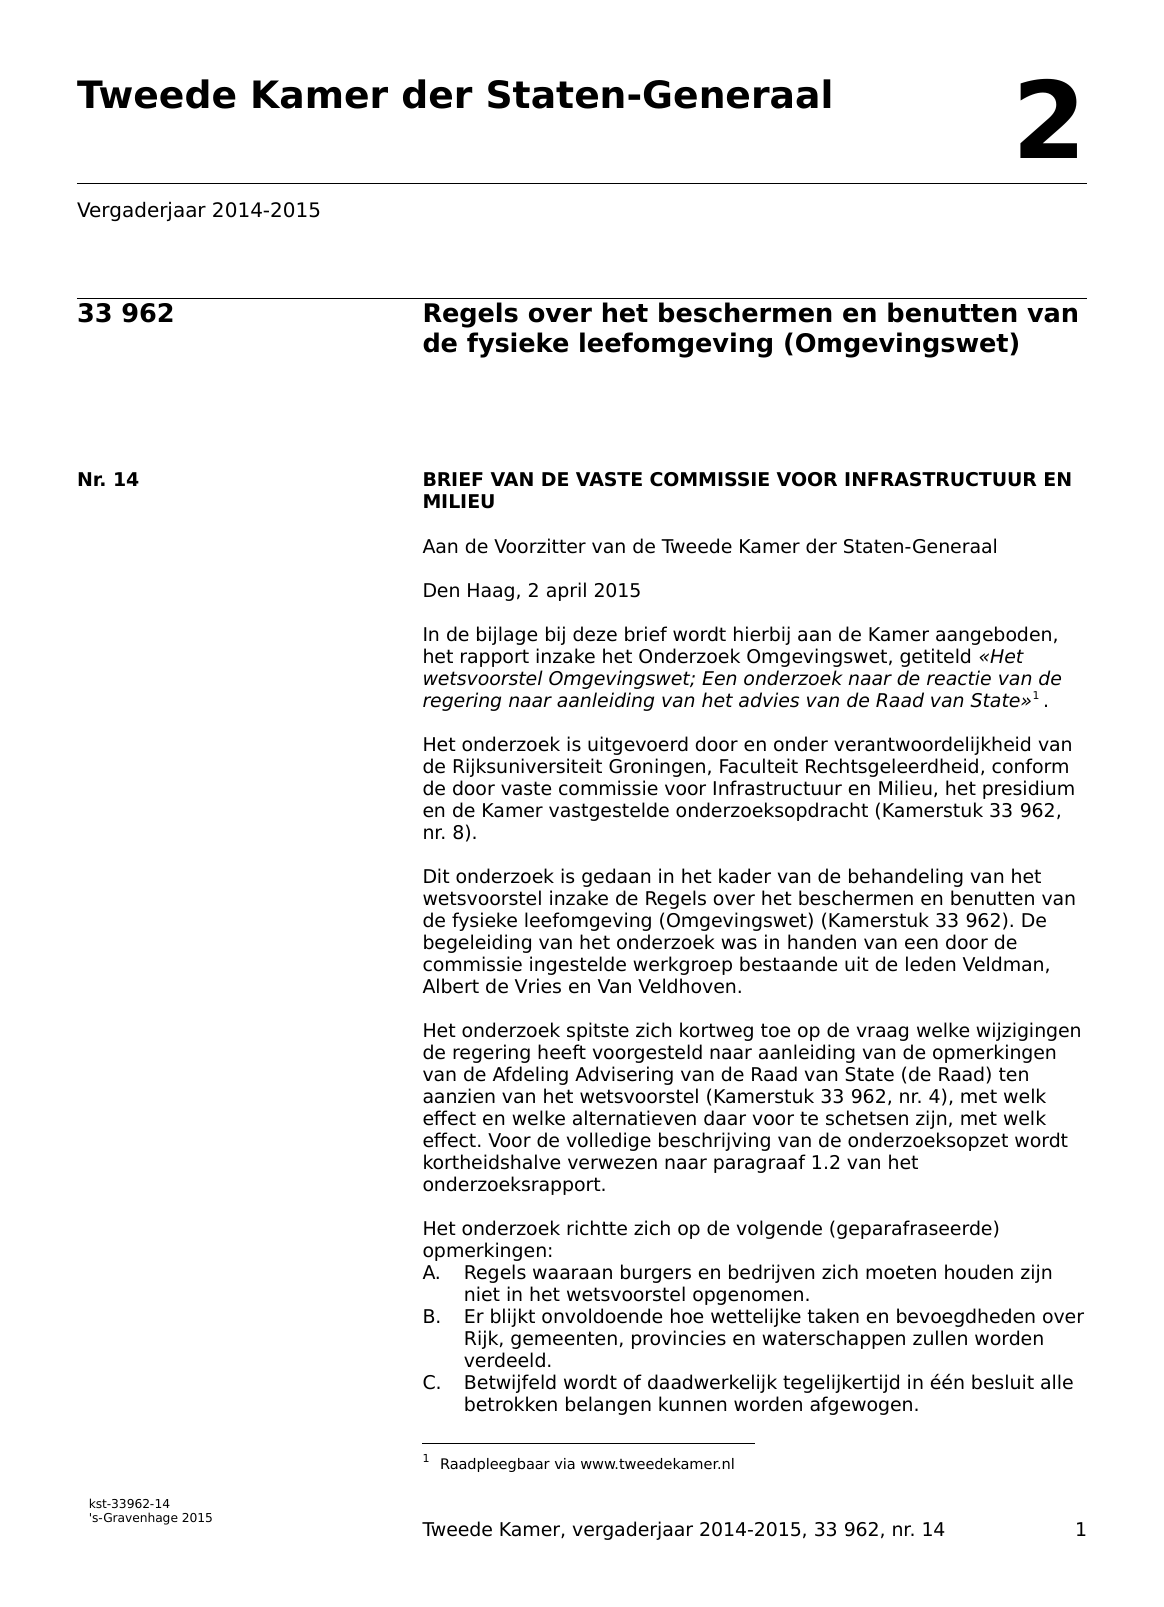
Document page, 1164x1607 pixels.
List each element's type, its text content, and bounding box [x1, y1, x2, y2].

text C. Betwijfeld wordt of daadwerkelijk tegelijkertijd in één besluit alle betrokken belangen kunnen worden afgewogen. [422, 1372, 1087, 1416]
table_header 2 [886, 59, 1087, 183]
text Het onderzoek richtte zich op de volgende (geparafraseerde) opmerkingen: [422, 1218, 1087, 1262]
text 's-Gravenhage 2015 [88, 1511, 323, 1525]
table_header Tweede Kamer der Staten-Generaal [77, 59, 886, 183]
text Dit onderzoek is gedaan in het kader van de behandeling van het wetsvoorstel inzake de Regels over het beschermen en benutten van de fysieke leefomgeving (Omgevingswet) (Kamerstuk 33 962). De begeleiding van het onderzoek was in handen van een door de commissie ingestelde werkgroep bestaande uit de leden Veldman, Albert de Vries en Van Veldhoven. [422, 866, 1087, 998]
text A. Regels waaraan burgers en bedrijven zich moeten houden zijn niet in het wetsvoorstel opgenomen. [422, 1262, 1087, 1306]
text B. Er blijkt onvoldoende hoe wettelijke taken en bevoegdheden over Rijk, gemeenten, provincies en waterschappen zullen worden verdeeld. [422, 1306, 1087, 1372]
text Aan de Voorzitter van de Tweede Kamer der Staten-Generaal [422, 536, 1087, 557]
text Het onderzoek spitste zich kortweg toe op de vraag welke wijzigingen de regering heeft voorgesteld naar aanleiding van de opmerkingen van de Afdeling Advisering van de Raad van State (de Raad) ten aanzien van het wetsvoorstel (Kamerstuk 33 962, nr. 4), met welk effect en welke alternatieven daar voor te schetsen zijn, met welk effect. Voor de volledige beschrijving van de onderzoeksopzet wordt kortheidshalve verwezen naar paragraaf 1.2 van het onderzoeksrapport. [422, 1020, 1087, 1196]
subtitle 33 962 Regels over het beschermen en benutten van de fysieke leefomgeving (Omgevingswet) [77, 299, 1087, 358]
text Raadpleegbaar via www.tweedekamer.nl [422, 1452, 1087, 1474]
text In de bijlage bij deze brief wordt hierbij aan de Kamer aangeboden, het rapport inzake het Onderzoek Omgevingswet, getiteld «Het wetsvoorstel Omgevingswet; Een onderzoek naar de reactie van de regering naar aanleiding van het advies van de Raad van State». [422, 624, 1087, 712]
table_cell Vergaderjaar 2014-2015 [77, 184, 1087, 298]
text Het onderzoek is uitgevoerd door en onder verantwoordelijkheid van de Rijksuniversiteit Groningen, Faculteit Rechtsgeleerdheid, conform de door vaste commissie voor Infrastructuur en Milieu, het presidium en de Kamer vastgestelde onderzoeksopdracht (Kamerstuk 33 962, nr. 8). [422, 734, 1087, 844]
subtitle Nr. 14 BRIEF VAN DE VASTE COMMISSIE VOOR INFRASTRUCTUUR EN MILIEU [77, 469, 1087, 513]
text kst-33962-14 [88, 1497, 323, 1511]
text Den Haag, 2 april 2015 [422, 580, 1087, 602]
